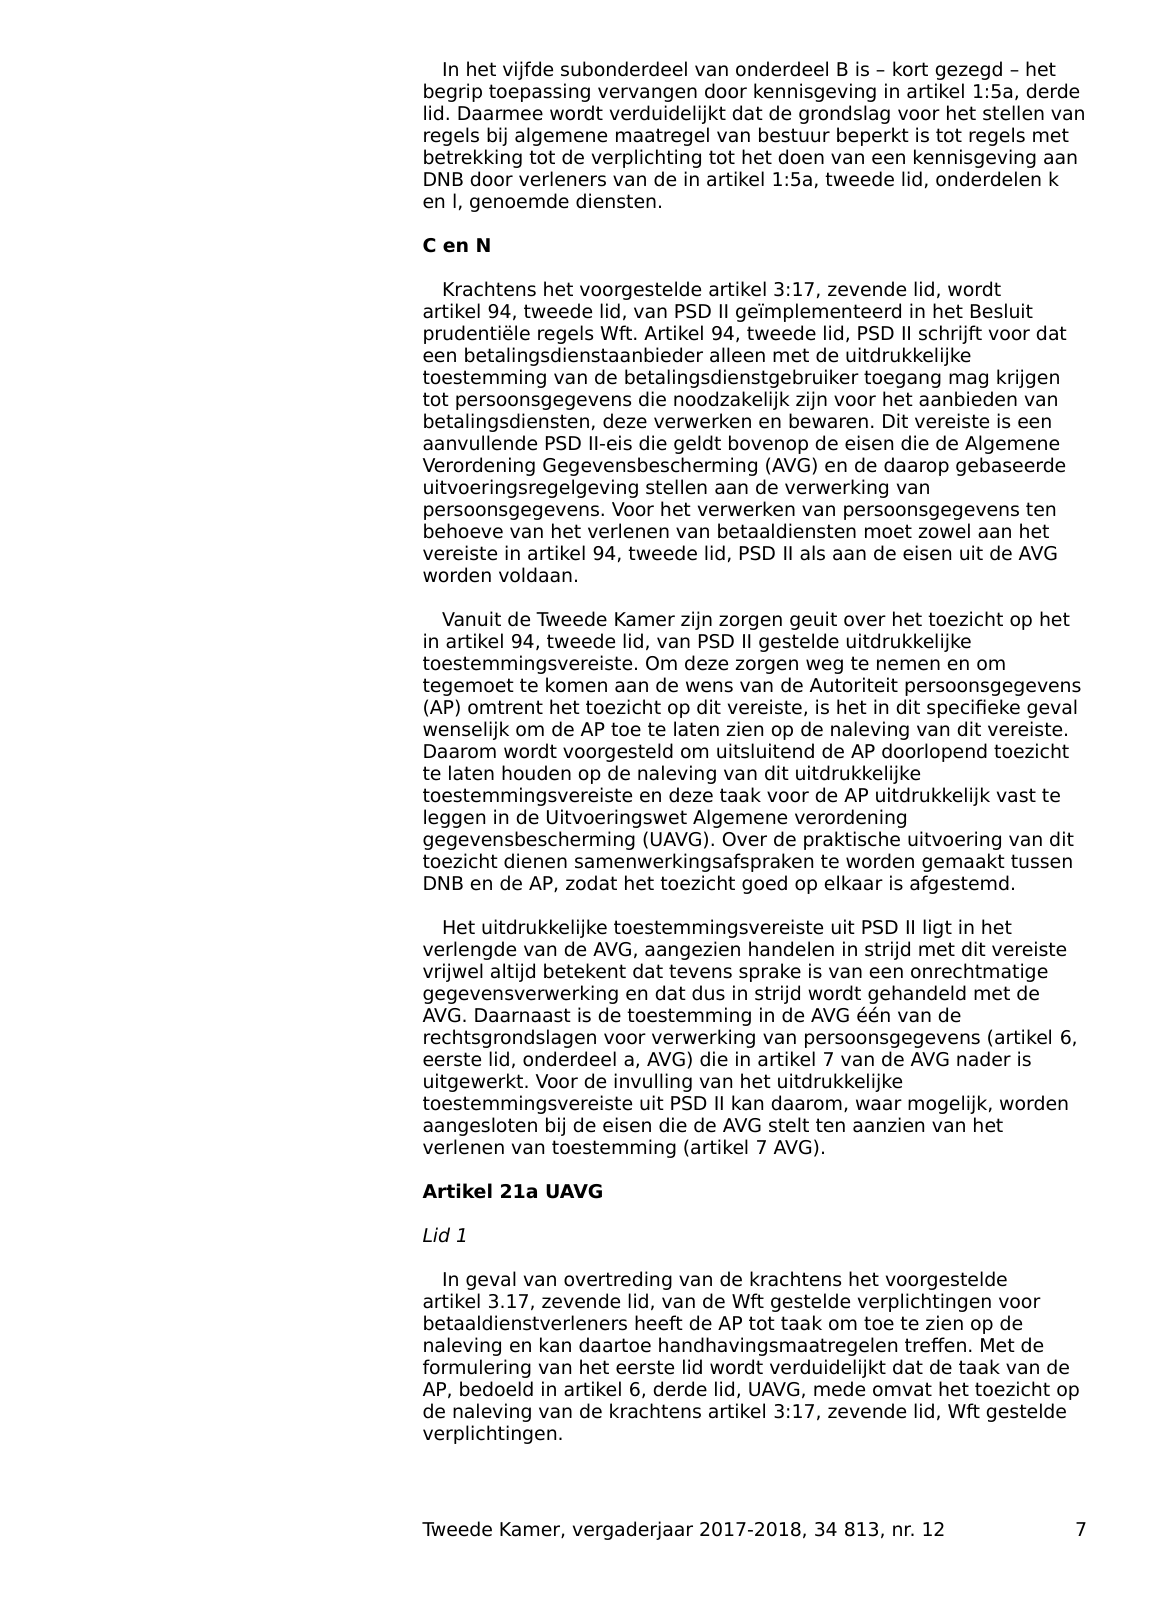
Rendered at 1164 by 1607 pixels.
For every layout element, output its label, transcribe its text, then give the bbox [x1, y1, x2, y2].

text Vanuit de Tweede Kamer zijn zorgen geuit over het toezicht op het in artikel 94, tweede lid, van PSD II gestelde uitdrukkelijke toestemmingsvereiste. Om deze zorgen weg te nemen en om tegemoet te komen aan de wens van de Autoriteit persoonsgegevens (AP) omtrent het toezicht op dit vereiste, is het in dit specifieke geval wenselijk om de AP toe te laten zien op de naleving van dit vereiste. Daarom wordt voorgesteld om uitsluitend de AP doorlopend toezicht te laten houden op de naleving van dit uitdrukkelijke toestemmingsvereiste en deze taak voor de AP uitdrukkelijk vast te leggen in de Uitvoeringswet Algemene verordening gegevensbescherming (UAVG). Over de praktische uitvoering van dit toezicht dienen samenwerkingsafspraken te worden gemaakt tussen DNB en de AP, zodat het toezicht goed op elkaar is afgestemd. [422, 609, 1087, 895]
subtitle C en N [422, 235, 1087, 257]
text In geval van overtreding van de krachtens het voorgestelde artikel 3.17, zevende lid, van de Wft gestelde verplichtingen voor betaaldienstverleners heeft de AP tot taak om toe te zien op de naleving en kan daartoe handhavingsmaatregelen treffen. Met de formulering van het eerste lid wordt verduidelijkt dat de taak van de AP, bedoeld in artikel 6, derde lid, UAVG, mede omvat het toezicht op de naleving van de krachtens artikel 3:17, zevende lid, Wft gestelde verplichtingen. [422, 1269, 1087, 1445]
text Krachtens het voorgestelde artikel 3:17, zevende lid, wordt artikel 94, tweede lid, van PSD II geïmplementeerd in het Besluit prudentiële regels Wft. Artikel 94, tweede lid, PSD II schrijft voor dat een betalingsdienstaanbieder alleen met de uitdrukkelijke toestemming van de betalingsdienstgebruiker toegang mag krijgen tot persoonsgegevens die noodzakelijk zijn voor het aanbieden van betalingsdiensten, deze verwerken en bewaren. Dit vereiste is een aanvullende PSD II-eis die geldt bovenop de eisen die de Algemene Verordening Gegevensbescherming (AVG) en de daarop gebaseerde uitvoeringsregelgeving stellen aan de verwerking van persoonsgegevens. Voor het verwerken van persoonsgegevens ten behoeve van het verlenen van betaaldiensten moet zowel aan het vereiste in artikel 94, tweede lid, PSD II als aan de eisen uit de AVG worden voldaan. [422, 279, 1087, 587]
text Het uitdrukkelijke toestemmingsvereiste uit PSD II ligt in het verlengde van de AVG, aangezien handelen in strijd met dit vereiste vrijwel altijd betekent dat tevens sprake is van een onrechtmatige gegevensverwerking en dat dus in strijd wordt gehandeld met de AVG. Daarnaast is de toestemming in de AVG één van de rechtsgrondslagen voor verwerking van persoonsgegevens (artikel 6, eerste lid, onderdeel a, AVG) die in artikel 7 van de AVG nader is uitgewerkt. Voor de invulling van het uitdrukkelijke toestemmingsvereiste uit PSD II kan daarom, waar mogelijk, worden aangesloten bij de eisen die de AVG stelt ten aanzien van het verlenen van toestemming (artikel 7 AVG). [422, 917, 1087, 1159]
text In het vijfde subonderdeel van onderdeel B is – kort gezegd – het begrip toepassing vervangen door kennisgeving in artikel 1:5a, derde lid. Daarmee wordt verduidelijkt dat de grondslag voor het stellen van regels bij algemene maatregel van bestuur beperkt is tot regels met betrekking tot de verplichting tot het doen van een kennisgeving aan DNB door verleners van de in artikel 1:5a, tweede lid, onderdelen k en l, genoemde diensten. [422, 59, 1087, 213]
subtitle Artikel 21a UAVG [422, 1181, 1087, 1203]
subtitle Lid 1 [422, 1225, 1087, 1247]
